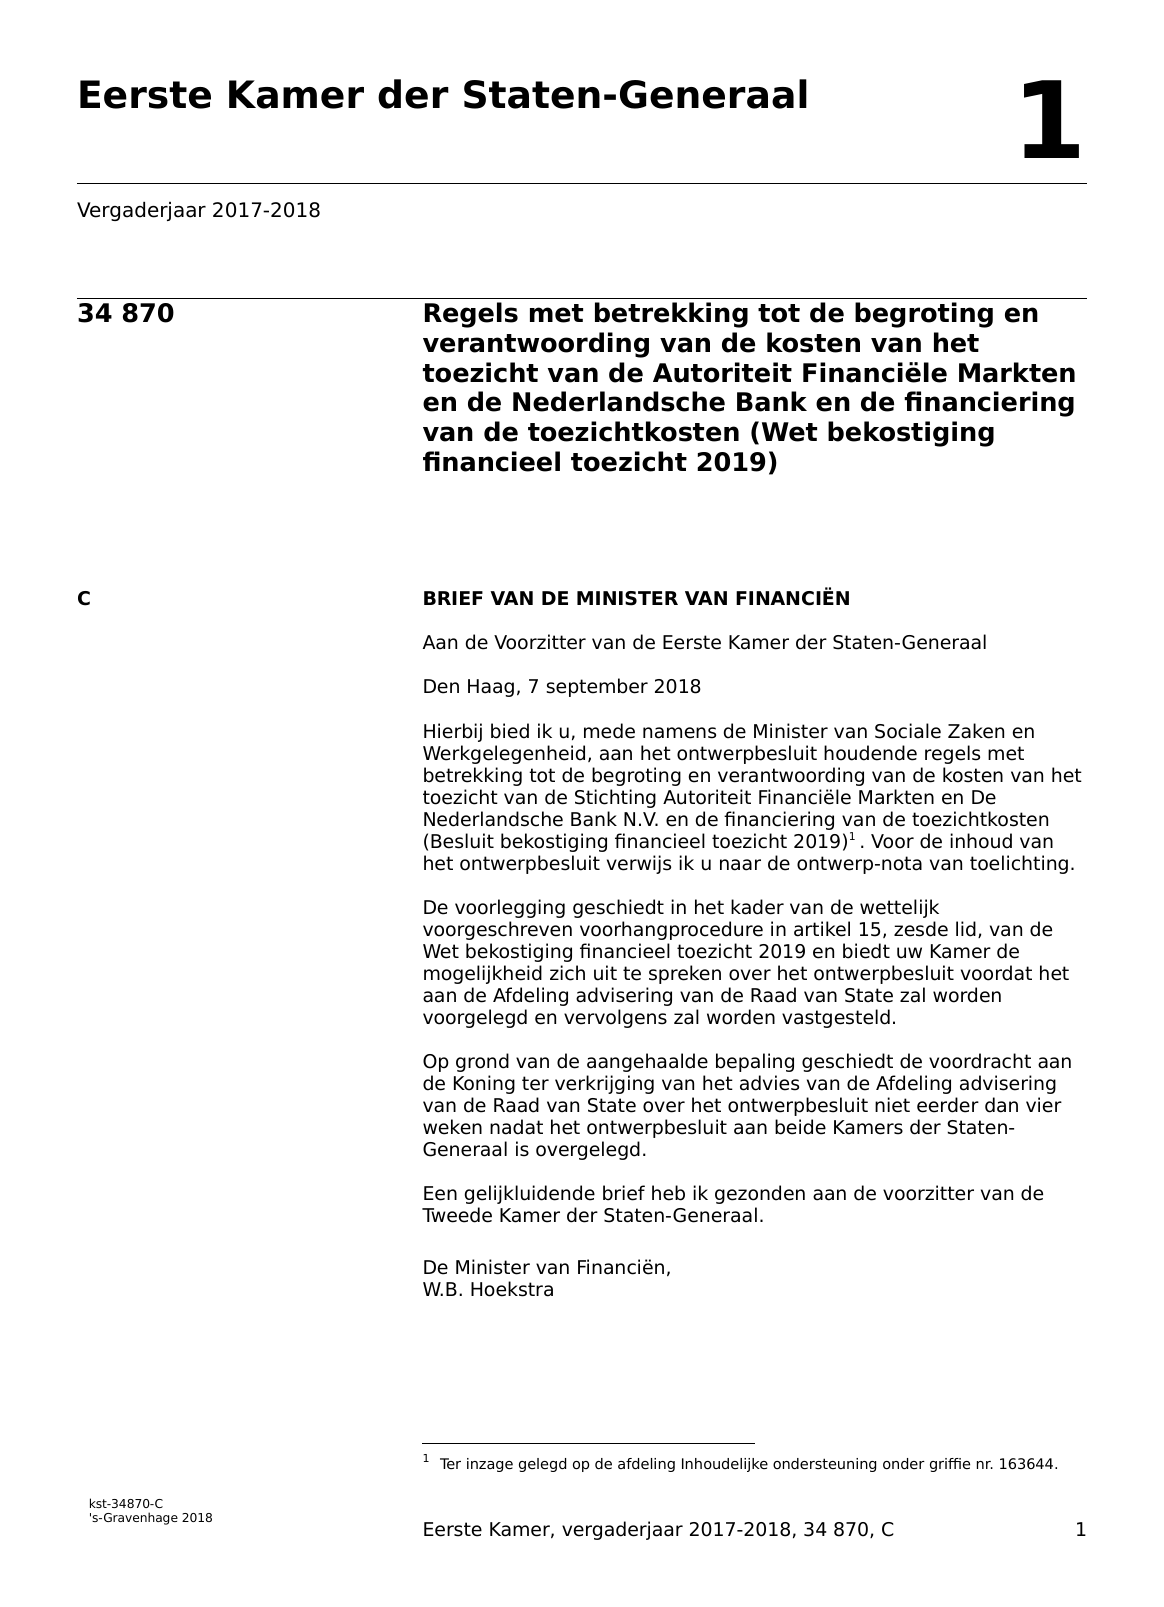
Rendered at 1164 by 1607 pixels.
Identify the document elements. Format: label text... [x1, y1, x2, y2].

text kst-34870-C [88, 1497, 323, 1511]
text Aan de Voorzitter van de Eerste Kamer der Staten-Generaal [422, 632, 1087, 654]
table_cell Vergaderjaar 2017-2018 [77, 184, 1087, 298]
text De voorlegging geschiedt in het kader van de wettelijk voorgeschreven voorhangprocedure in artikel 15, zesde lid, van de Wet bekostiging financieel toezicht 2019 en biedt uw Kamer de mogelijkheid zich uit te spreken over het ontwerpbesluit voordat het aan de Afdeling advisering van de Raad van State zal worden voorgelegd en vervolgens zal worden vastgesteld. [422, 897, 1087, 1028]
subtitle 34 870 Regels met betrekking tot de begroting en verantwoording van de kosten van het toezicht van de Autoriteit Financiële Markten en de Nederlandsche Bank en de financiering van de toezichtkosten (Wet bekostiging financieel toezicht 2019) [77, 299, 1087, 477]
subtitle C BRIEF VAN DE MINISTER VAN FINANCIËN [77, 588, 1087, 610]
text Op grond van de aangehaalde bepaling geschiedt de voordracht aan de Koning ter verkrijging van het advies van de Afdeling advisering van de Raad van State over het ontwerpbesluit niet eerder dan vier weken nadat het ontwerpbesluit aan beide Kamers der Staten-Generaal is overgelegd. [422, 1051, 1087, 1161]
table_header Eerste Kamer der Staten-Generaal [77, 59, 886, 183]
text Ter inzage gelegd op de afdeling Inhoudelijke ondersteuning onder griffie nr. 163644. [422, 1452, 1087, 1474]
table_header 1 [886, 59, 1087, 183]
text Den Haag, 7 september 2018 [422, 676, 1087, 698]
text Een gelijkluidende brief heb ik gezonden aan de voorzitter van de Tweede Kamer der Staten-Generaal. [422, 1183, 1087, 1227]
text 's-Gravenhage 2018 [88, 1511, 323, 1525]
text De Minister van Financiën, W.B. Hoekstra [422, 1257, 1087, 1301]
text Hierbij bied ik u, mede namens de Minister van Sociale Zaken en Werkgelegenheid, aan het ontwerpbesluit houdende regels met betrekking tot de begroting en verantwoording van de kosten van het toezicht van de Stichting Autoriteit Financiële Markten en De Nederlandsche Bank N.V. en de financiering van de toezichtkosten (Besluit bekostiging financieel toezicht 2019). Voor de inhoud van het ontwerpbesluit verwijs ik u naar de ontwerp-nota van toelichting. [422, 721, 1087, 874]
